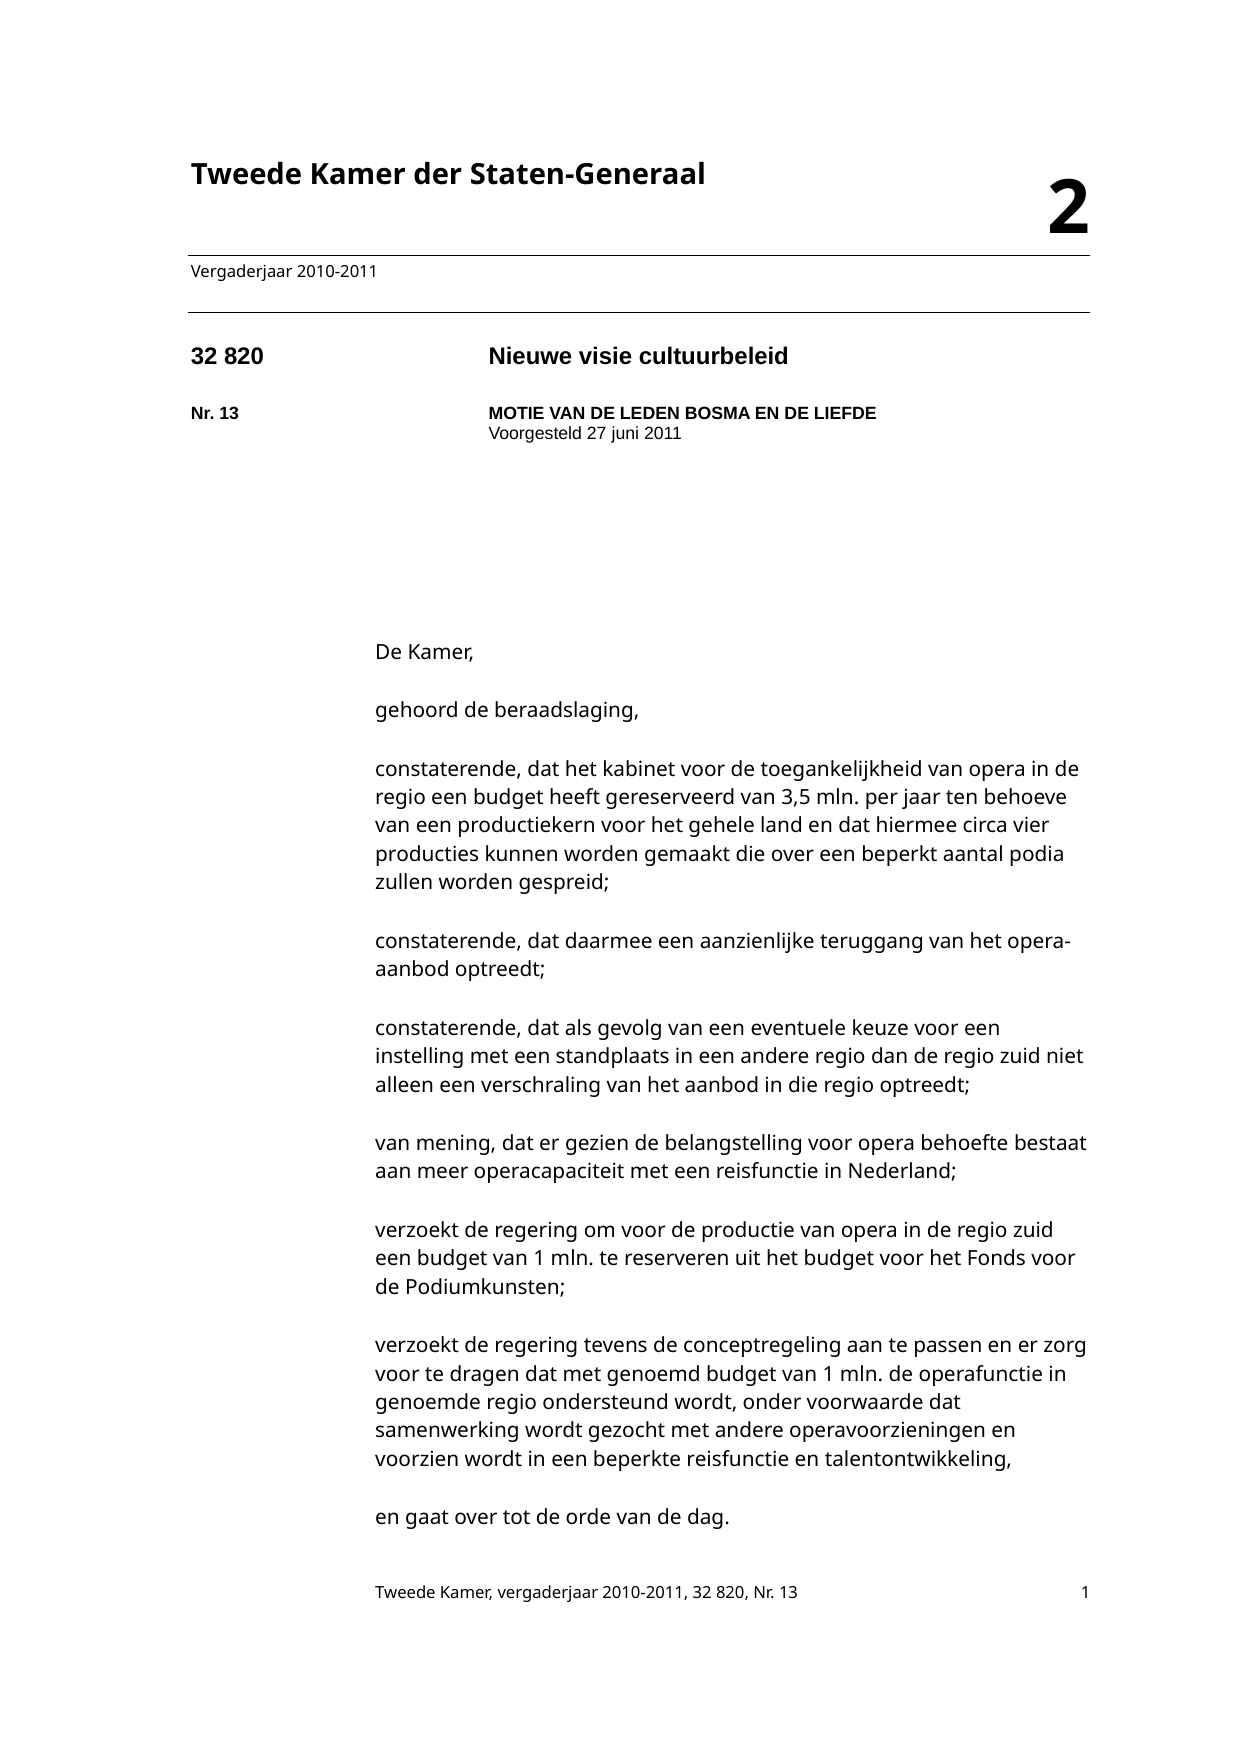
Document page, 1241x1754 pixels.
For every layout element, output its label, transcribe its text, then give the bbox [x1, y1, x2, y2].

text verzoekt de regering om voor de productie van opera in de regio zuid een budget van 1 mln. te reserveren uit het budget voor het Fonds voor de Podiumkunsten; [375, 1215, 1090, 1300]
table_cell Nr. 13 [188, 399, 485, 518]
text verzoekt de regering tevens de conceptregeling aan te passen en er zorg voor te dragen dat met genoemd budget van 1 mln. de operafunctie in genoemde regio ondersteund wordt, onder voorwaarde dat samenwerking wordt gezocht met andere operavoorzieningen en voorzien wordt in een beperkte reisfunctie en talentontwikkeling, [375, 1330, 1090, 1472]
table_cell MOTIE VAN DE LEDEN BOSMA EN DE LIEFDE Voorgesteld 27 juni 2011 [485, 399, 1090, 518]
table_header Tweede Kamer der Staten-Generaal [188, 150, 909, 255]
text van mening, dat er gezien de belangstelling voor opera behoefte bestaat aan meer operacapaciteit met een reisfunctie in Nederland; [375, 1128, 1090, 1185]
text constaterende, dat daarmee een aanzienlijke teruggang van het opera-aanbod optreedt; [375, 926, 1090, 983]
table_header 2 [910, 150, 1090, 255]
text constaterende, dat als gevolg van een eventuele keuze voor een instelling met een standplaats in een andere regio dan de regio zuid niet alleen een verschraling van het aanbod in die regio optreedt; [375, 1013, 1090, 1098]
text en gaat over tot de orde van de dag. [375, 1502, 1090, 1531]
table_cell Nieuwe visie cultuurbeleid [485, 339, 1090, 399]
table_cell 32 820 [188, 339, 485, 399]
table_cell [485, 313, 1090, 339]
text constaterende, dat het kabinet voor de toegankelijkheid van opera in de regio een budget heeft gereserveerd van 3,5 mln. per jaar ten behoeve van een productiekern voor het gehele land en dat hiermee circa vier producties kunnen worden gemaakt die over een beperkt aantal podia zullen worden gespreid; [375, 754, 1090, 896]
text gehoord de beraadslaging, [375, 695, 1090, 724]
table_cell [485, 256, 1090, 312]
table_cell Vergaderjaar 2010-2011 [188, 256, 485, 312]
text De Kamer, [375, 637, 1090, 665]
table_cell [188, 313, 485, 339]
